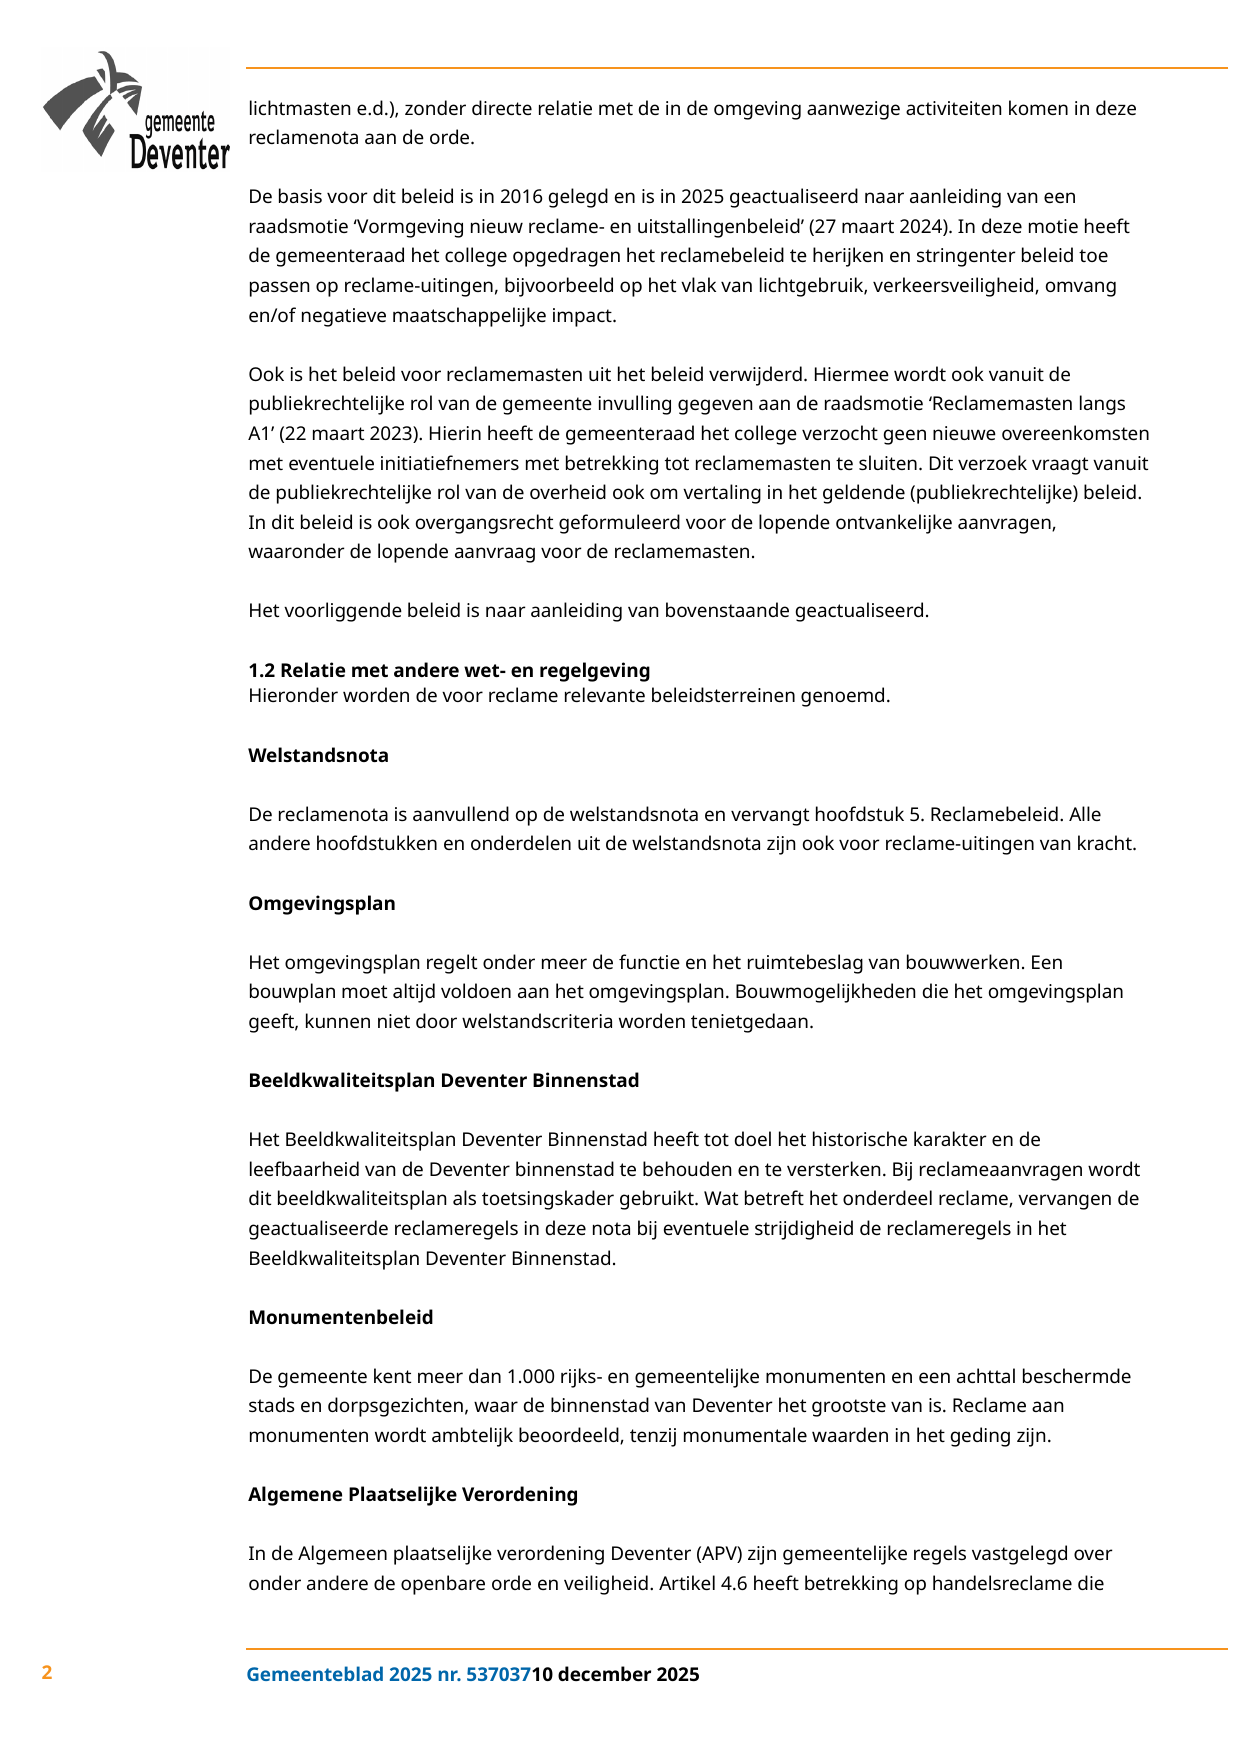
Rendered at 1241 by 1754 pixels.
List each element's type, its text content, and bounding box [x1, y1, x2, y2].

text Hieronder worden de voor reclame relevante beleidsterreinen genoemd. [248, 683, 1152, 708]
text Het Beeldkwaliteitsplan Deventer Binnenstad heeft tot doel het historische karakter en de leefbaarheid van de Deventer binnenstad te behouden en te versterken. Bij reclameaanvragen wordt dit beeldkwaliteitsplan als toetsingskader gebruikt. Wat betreft het onderdeel reclame, vervangen de geactualiseerde reclameregels in deze nota bij eventuele strijdigheid de reclameregels in het Beeldkwaliteitsplan Deventer Binnenstad. [248, 1126, 1152, 1270]
text Ook is het beleid voor reclamemasten uit het beleid verwijderd. Hiermee wordt ook vanuit de publiekrechtelijke rol van de gemeente invulling gegeven aan de raadsmotie ‘Reclamemasten langs A1’ (22 maart 2023). Hierin heeft de gemeenteraad het college verzocht geen nieuwe overeenkomsten met eventuele initiatiefnemers met betrekking tot reclamemasten te sluiten. Dit verzoek vraagt vanuit de publiekrechtelijke rol van de overheid ook om vertaling in het geldende (publiekrechtelijke) beleid. In dit beleid is ook overgangsrecht geformuleerd voor de lopende ontvankelijke aanvragen, waaronder de lopende aanvraag voor de reclamemasten. [248, 361, 1152, 564]
text De reclamenota is aanvullend op de welstandsnota en vervangt hoofdstuk 5. Reclamebeleid. Alle andere hoofdstukken en onderdelen uit de welstandsnota zijn ook voor reclame-uitingen van kracht. [248, 801, 1152, 856]
text Het omgevingsplan regelt onder meer de functie en het ruimtebeslag van bouwwerken. Een bouwplan moet altijd voldoen aan het omgevingsplan. Bouwmogelijkheden die het omgevingsplan geeft, kunnen niet door welstandscriteria worden tenietgedaan. [248, 949, 1152, 1034]
text De gemeente kent meer dan 1.000 rijks- en gemeentelijke monumenten en een achttal beschermde stads en dorpsgezichten, waar de binnenstad van Deventer het grootste van is. Reclame aan monumenten wordt ambtelijk beoordeeld, tenzij monumentale waarden in het geding zijn. [248, 1363, 1152, 1448]
text De basis voor dit beleid is in 2016 gelegd en is in 2025 geactualiseerd naar aanleiding van een raadsmotie ‘Vormgeving nieuw reclame- en uitstallingenbeleid’ (27 maart 2024). In deze motie heeft de gemeenteraad het college opgedragen het reclamebeleid te herijken en stringenter beleid toe passen op reclame-uitingen, bijvoorbeeld op het vlak van lichtgebruik, verkeersveiligheid, omvang en/of negatieve maatschappelijke impact. [248, 183, 1152, 328]
text Het voorliggende beleid is naar aanleiding van bovenstaande geactualiseerd. [248, 598, 1152, 623]
text Omgevingsplan [248, 890, 1152, 915]
text Welstandsnota [248, 742, 1152, 767]
text Monumentenbeleid [248, 1304, 1152, 1329]
text In de Algemeen plaatselijke verordening Deventer (APV) zijn gemeentelijke regels vastgelegd over onder andere de openbare orde en veiligheid. Artikel 4.6 heeft betrekking op handelsreclame die [248, 1541, 1152, 1596]
text lichtmasten e.d.), zonder directe relatie met de in de omgeving aanwezige activiteiten komen in deze reclamenota aan de orde. [248, 95, 1152, 150]
picture [41, 47, 231, 172]
text Beeldkwaliteitsplan Deventer Binnenstad [248, 1067, 1152, 1093]
text 1.2 Relatie met andere wet- en regelgeving [248, 657, 1152, 683]
text Algemene Plaatselijke Verordening [248, 1481, 1152, 1507]
